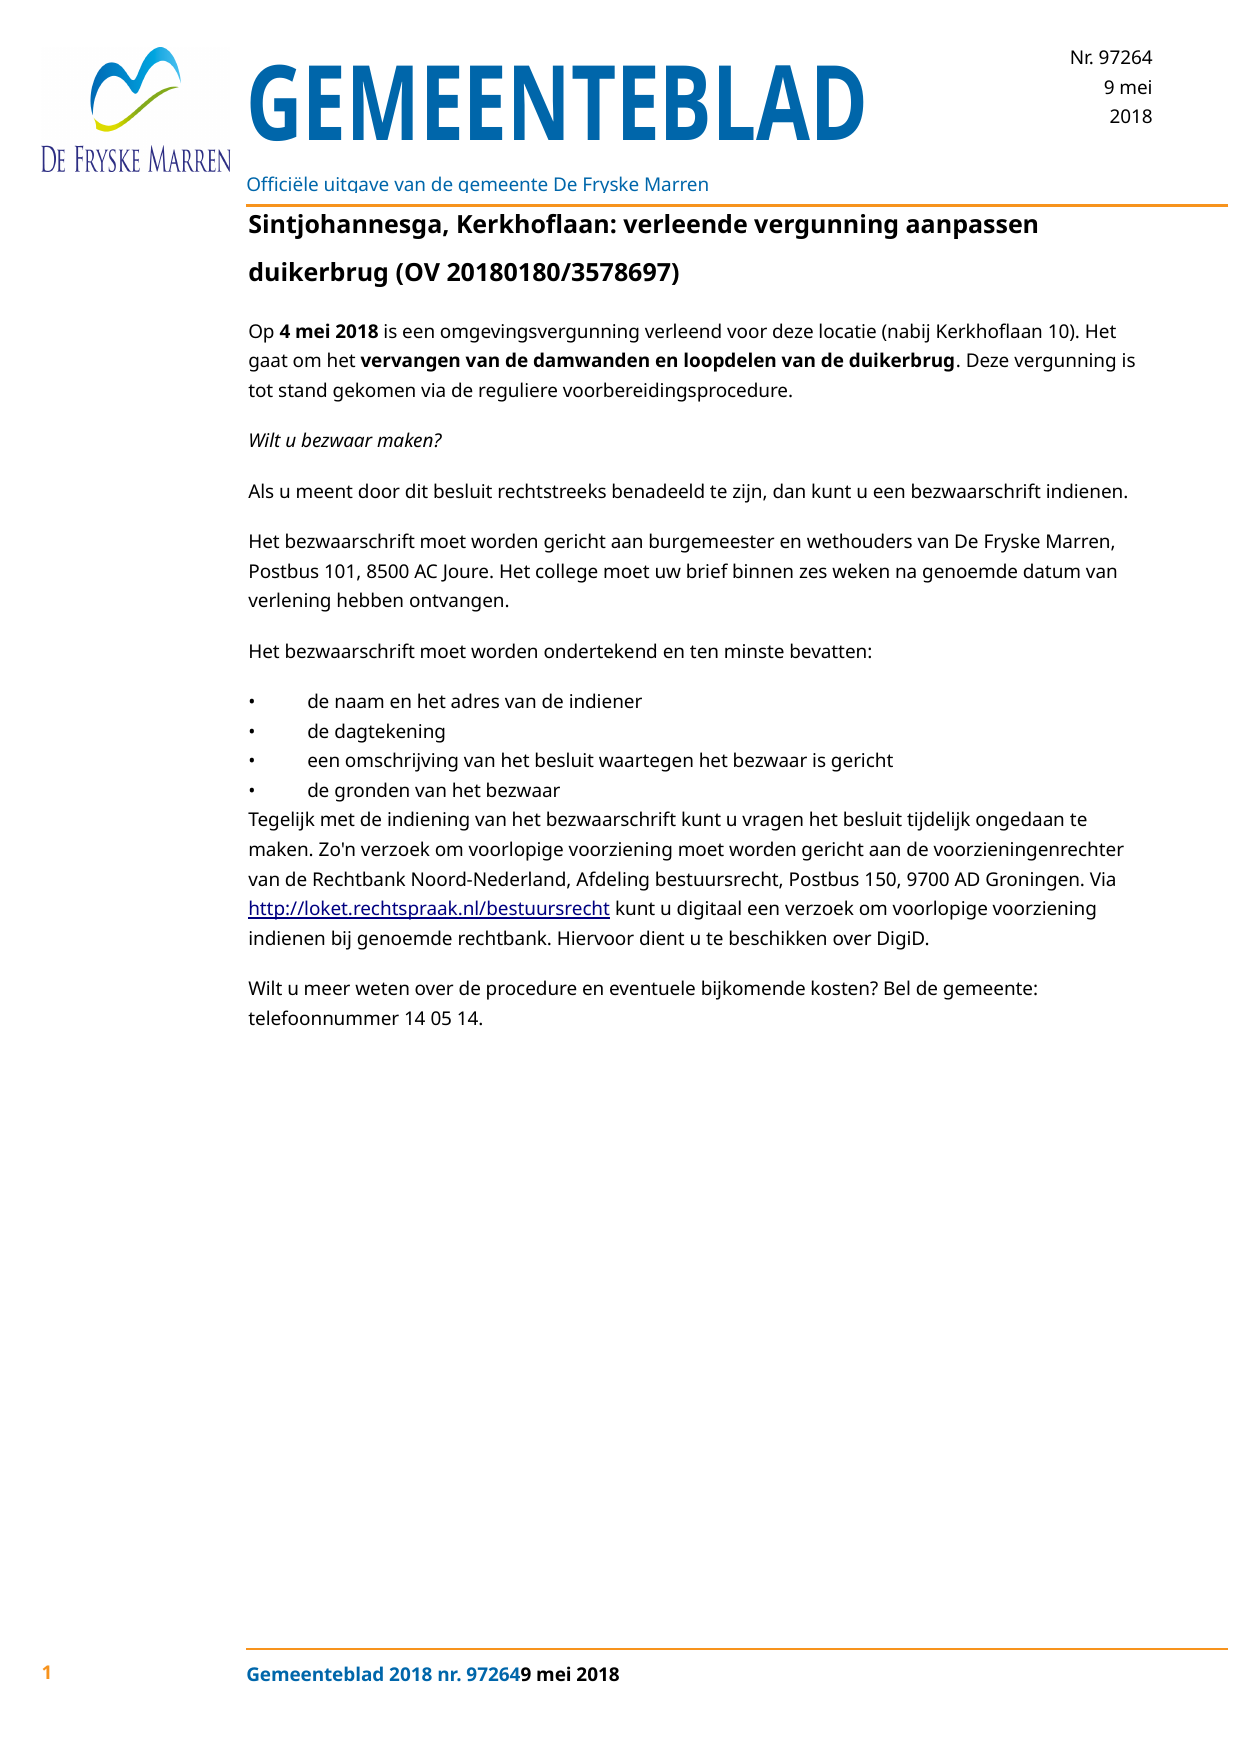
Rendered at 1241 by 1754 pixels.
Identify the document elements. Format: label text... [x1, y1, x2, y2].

text Op 4 mei 2018 is een omgevingsvergunning verleend voor deze locatie (nabij Kerkhoflaan 10). Het gaat om het vervangen van de damwanden en loopdelen van de duikerbrug. Deze vergunning is tot stand gekomen via de reguliere voorbereidingsprocedure. [248, 318, 1152, 403]
text Als u meent door dit besluit rechtstreeks benadeeld te zijn, dan kunt u een bezwaarschrift indienen. [248, 478, 1152, 504]
text Wilt u meer weten over de procedure en eventuele bijkomende kosten? Bel de gemeente: telefoonnummer 14 05 14. [248, 975, 1152, 1031]
list de gronden van het bezwaar [248, 777, 1152, 803]
text Wilt u bezwaar maken? [248, 427, 1152, 453]
list de dagtekening [248, 718, 1152, 744]
text Het bezwaarschrift moet worden ondertekend en ten minste bevatten: [248, 638, 1152, 664]
text Sintjohannesga, Kerkhoflaan: verleende vergunning aanpassen duikerbrug (OV 20180180/3578697) [248, 207, 1152, 288]
list een omschrijving van het besluit waartegen het bezwaar is gericht [248, 747, 1152, 773]
list de naam en het adres van de indiener [248, 688, 1152, 714]
text Het bezwaarschrift moet worden gericht aan burgemeester en wethouders van De Fryske Marren, Postbus 101, 8500 AC Joure. Het college moet uw brief binnen zes weken na genoemde datum van verlening hebben ontvangen. [248, 528, 1152, 613]
picture [41, 47, 231, 172]
text Tegelijk met de indiening van het bezwaarschrift kunt u vragen het besluit tijdelijk ongedaan te maken. Zo'n verzoek om voorlopige voorziening moet worden gericht aan de voorzieningenrechter van de Rechtbank Noord-Nederland, Afdeling bestuursrecht, Postbus 150, 9700 AD Groningen. Via http://loket.rechtspraak.nl/bestuursrecht kunt u digitaal een verzoek om voorlopige voorziening indienen bij genoemde rechtbank. Hiervoor dient u te beschikken over DigiD. [248, 807, 1152, 951]
